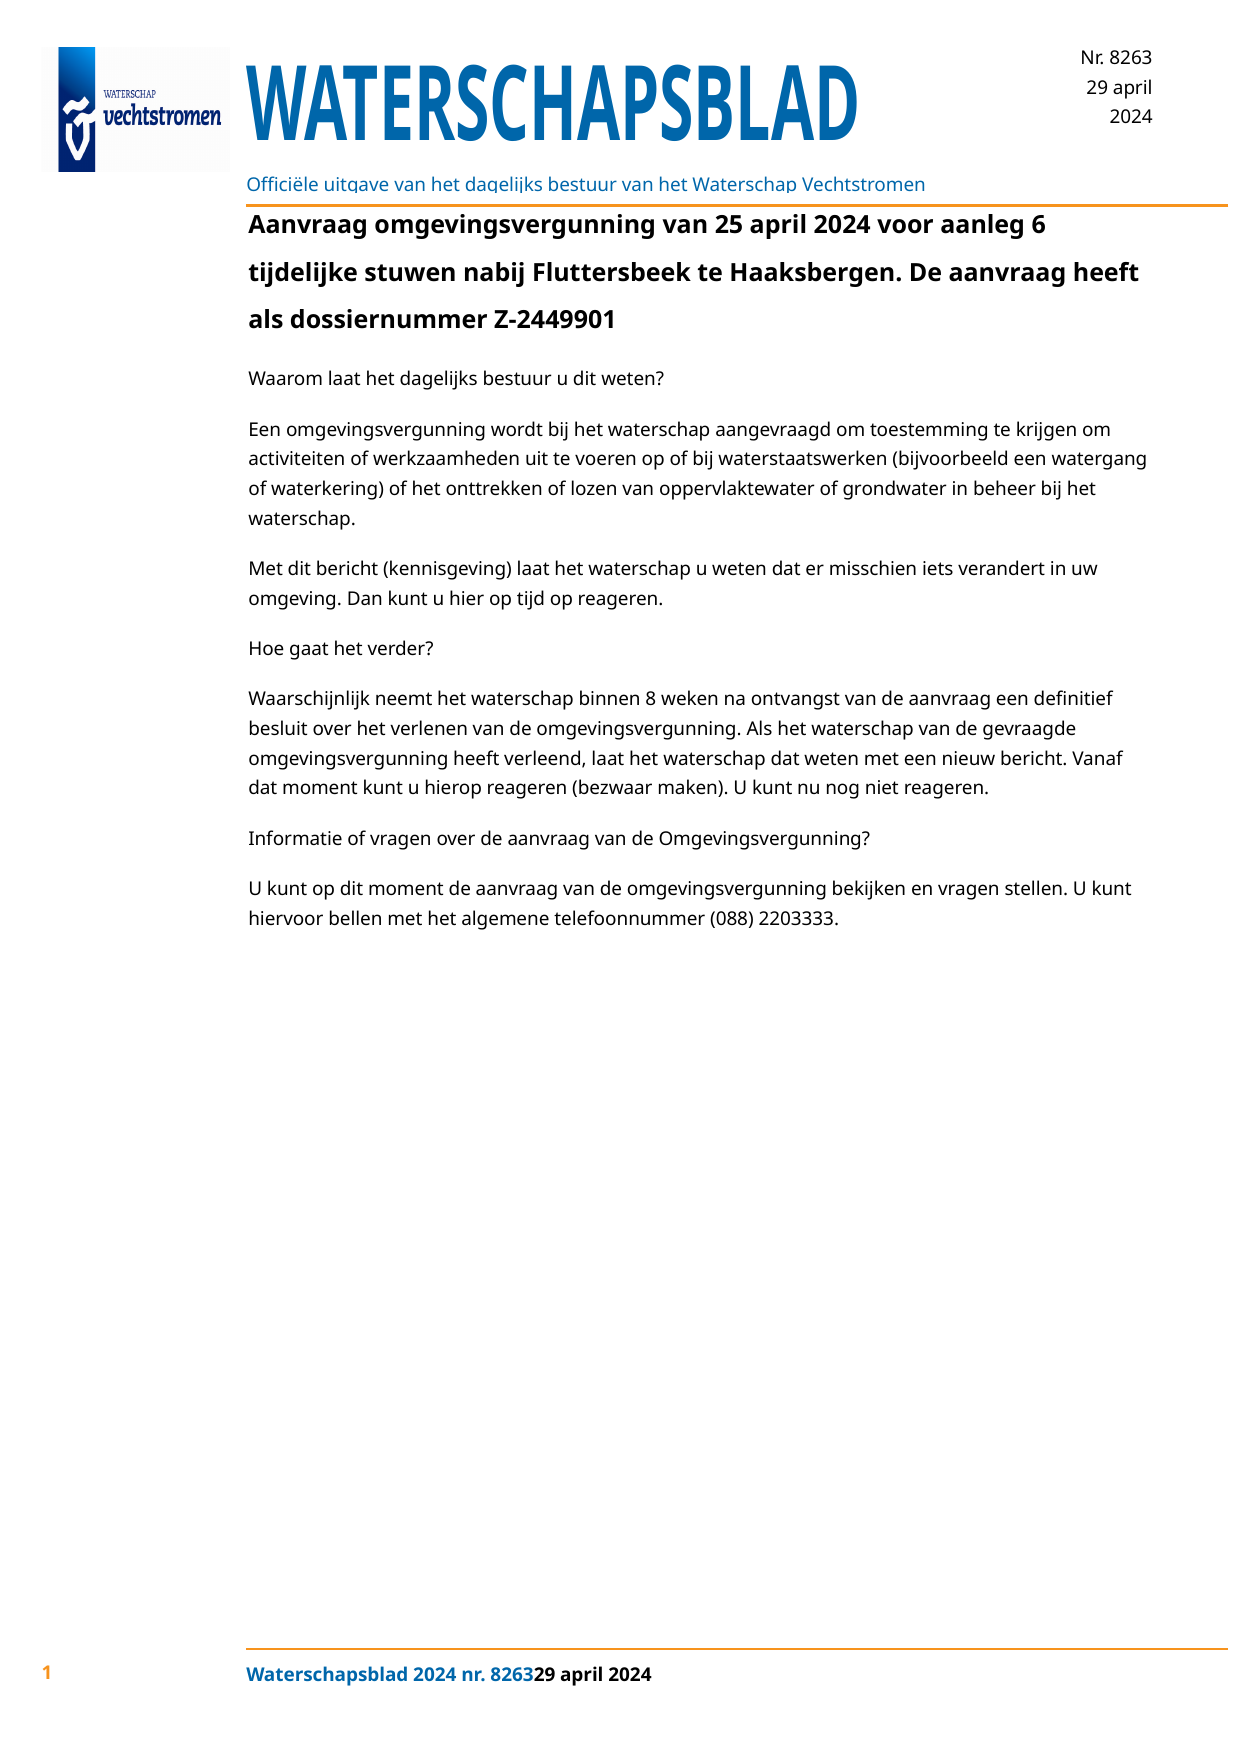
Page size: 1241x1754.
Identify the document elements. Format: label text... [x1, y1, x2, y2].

picture [41, 47, 231, 172]
text Waarom laat het dagelijks bestuur u dit weten? [248, 366, 1152, 391]
text Waarschijnlijk neemt het waterschap binnen 8 weken na ontvangst van de aanvraag een definitief besluit over het verlenen van de omgevingsvergunning. Als het waterschap van de gevraagde omgevingsvergunning heeft verleend, laat het waterschap dat weten met een nieuw bericht. Vanaf dat moment kunt u hierop reageren (bezwaar maken). U kunt nu nog niet reageren. [248, 686, 1152, 800]
text Aanvraag omgevingsvergunning van 25 april 2024 voor aanleg 6 tijdelijke stuwen nabij Fluttersbeek te Haaksbergen. De aanvraag heeft als dossiernummer Z-2449901 [248, 207, 1152, 336]
text U kunt op dit moment de aanvraag van de omgevingsvergunning bekijken en vragen stellen. U kunt hiervoor bellen met het algemene telefoonnummer (088) 2203333. [248, 875, 1152, 930]
text Hoe gaat het verder? [248, 635, 1152, 661]
text Met dit bericht (kennisgeving) laat het waterschap u weten dat er misschien iets verandert in uw omgeving. Dan kunt u hier op tijd op reageren. [248, 555, 1152, 610]
text Informatie of vragen over de aanvraag van de Omgevingsvergunning? [248, 825, 1152, 850]
text Een omgevingsvergunning wordt bij het waterschap aangevraagd om toestemming te krijgen om activiteiten of werkzaamheden uit te voeren op of bij waterstaatswerken (bijvoorbeeld een watergang of waterkering) of het onttrekken of lozen van oppervlaktewater of grondwater in beheer bij het waterschap. [248, 416, 1152, 530]
